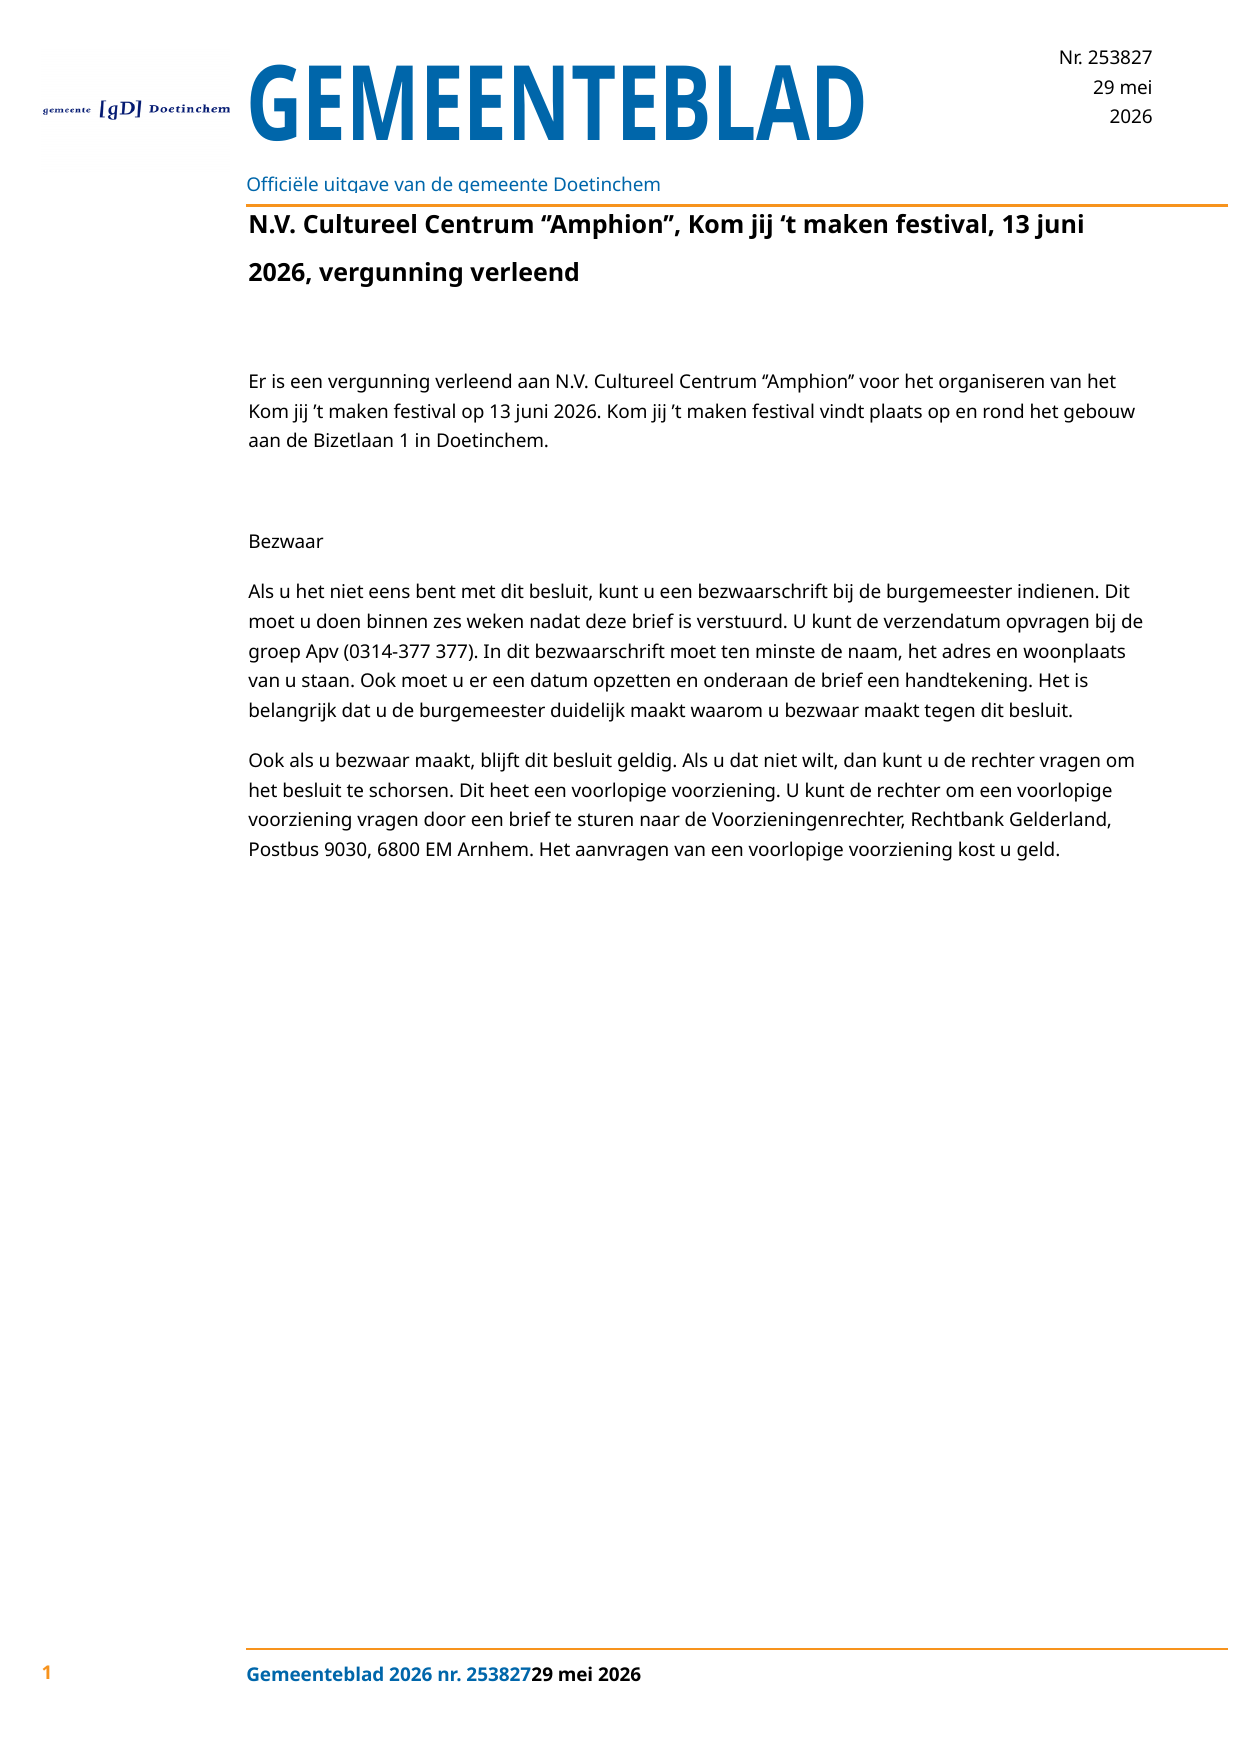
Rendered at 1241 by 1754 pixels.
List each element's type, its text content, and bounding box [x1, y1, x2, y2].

text Ook als u bezwaar maakt, blijft dit besluit geldig. Als u dat niet wilt, dan kunt u de rechter vragen om het besluit te schorsen. Dit heet een voorlopige voorziening. U kunt de rechter om een voorlopige voorziening vragen door een brief te sturen naar de Voorzieningenrechter, Rechtbank Gelderland, Postbus 9030, 6800 EM Arnhem. Het aanvragen van een voorlopige voorziening kost u geld. [248, 747, 1152, 862]
picture [41, 47, 231, 172]
text N.V. Cultureel Centrum ‘’Amphion’’, Kom jij ‘t maken festival, 13 juni 2026, vergunning verleend [248, 207, 1152, 288]
text Als u het niet eens bent met dit besluit, kunt u een bezwaarschrift bij de burgemeester indienen. Dit moet u doen binnen zes weken nadat deze brief is verstuurd. U kunt de verzendatum opvragen bij de groep Apv (0314-377 377). In dit bezwaarschrift moet ten minste de naam, het adres en woonplaats van u staan. Ook moet u er een datum opzetten en onderaan de brief een handtekening. Het is belangrijk dat u de burgemeester duidelijk maakt waarom u bezwaar maakt tegen dit besluit. [248, 579, 1152, 723]
text Bezwaar [248, 528, 1152, 554]
text Er is een vergunning verleend aan N.V. Cultureel Centrum ‘’Amphion’’ voor het organiseren van het Kom jij ’t maken festival op 13 juni 2026. Kom jij ’t maken festival vindt plaats op en rond het gebouw aan de Bizetlaan 1 in Doetinchem. [248, 368, 1152, 453]
